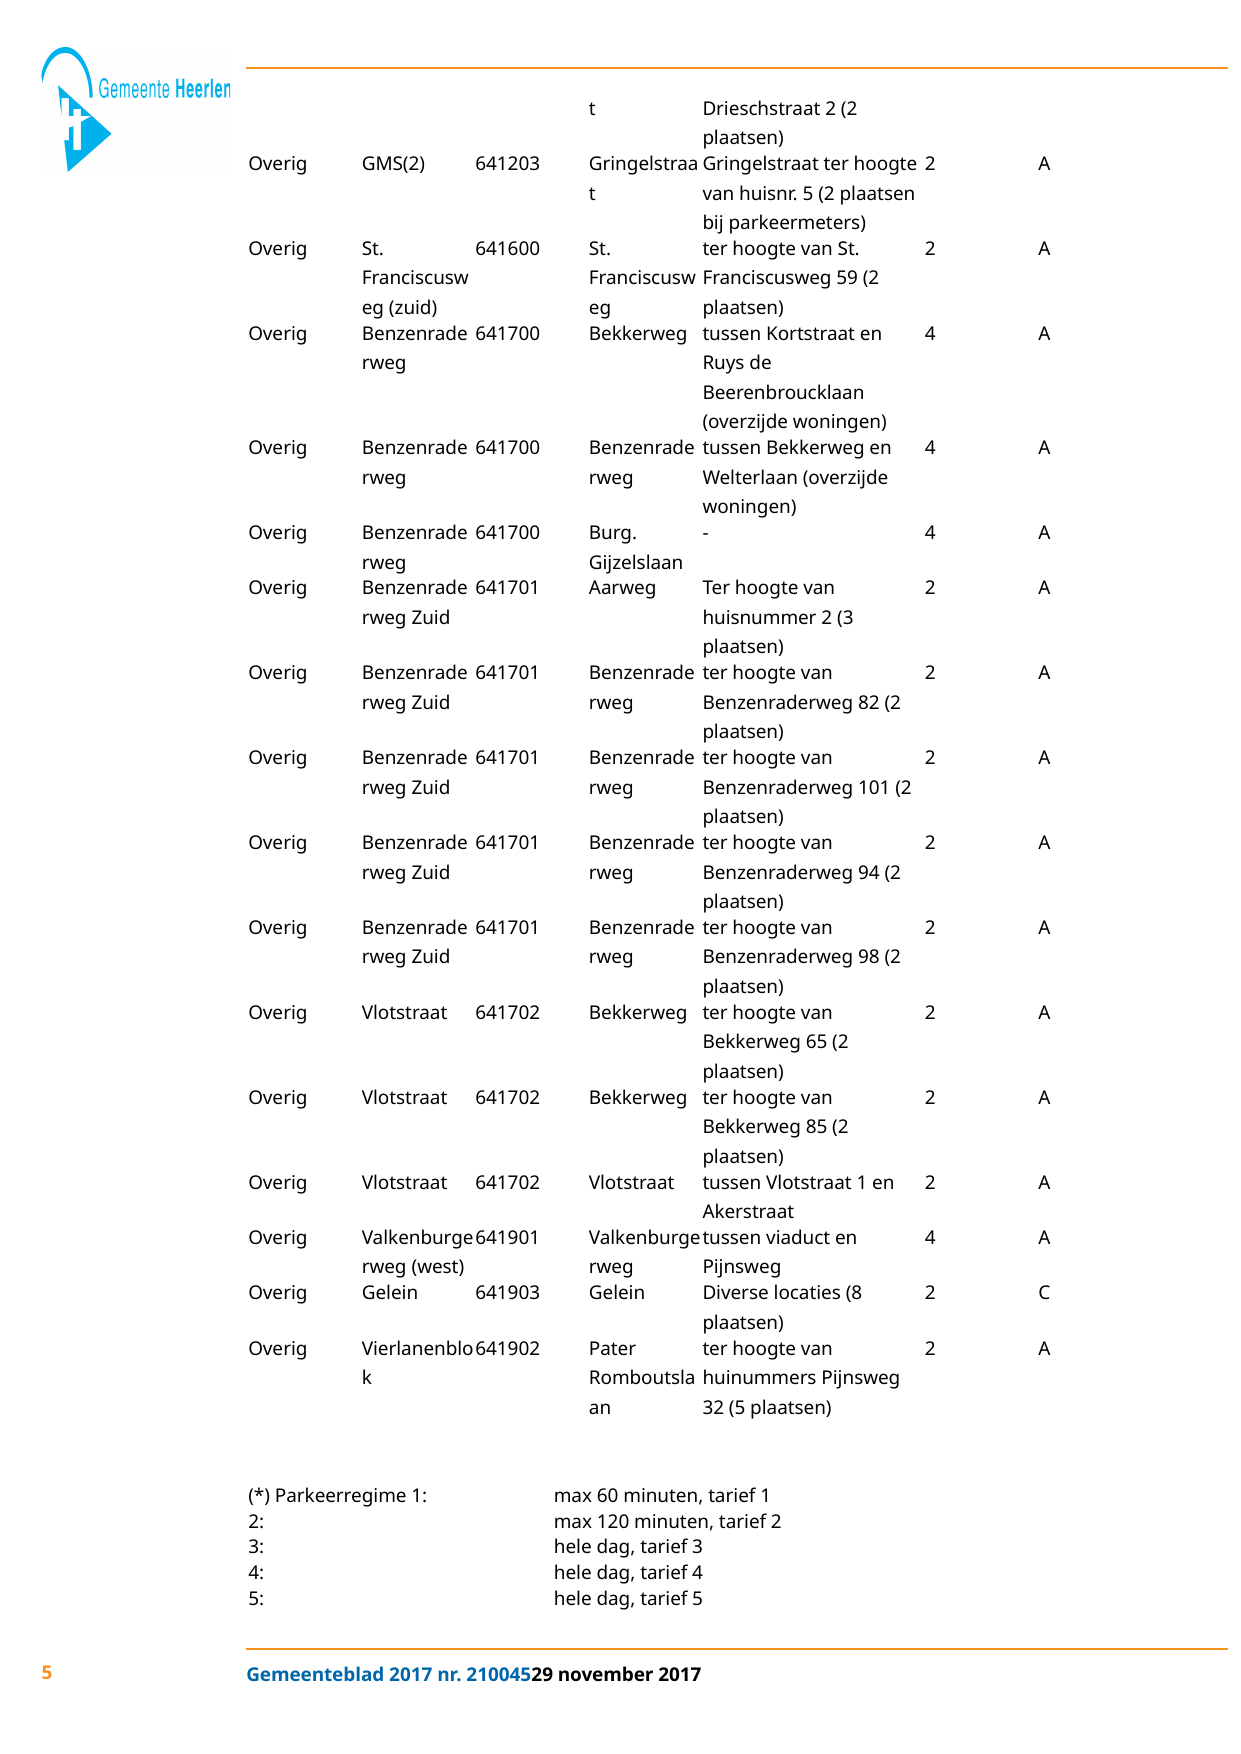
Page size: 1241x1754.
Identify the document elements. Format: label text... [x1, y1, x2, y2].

picture [41, 47, 231, 172]
table_cell [475, 95, 589, 150]
table_cell A [1038, 660, 1152, 744]
table_cell 641701 [475, 575, 589, 659]
table_cell tussen viaduct en Pijnsweg [702, 1224, 924, 1279]
table_cell 641901 [475, 1224, 589, 1279]
table_cell 641701 [475, 660, 589, 744]
table_cell A [1038, 150, 1152, 235]
table_header max 60 minuten, tarief 1 [554, 1482, 1152, 1508]
table_cell A [1038, 320, 1152, 434]
table_cell Benzenraderweg Zuid [362, 575, 475, 659]
table_cell Overig [248, 1335, 362, 1420]
table_cell Benzenraderweg [362, 320, 475, 434]
table_cell hele dag, tarief 4 [554, 1559, 1152, 1585]
table_cell 641600 [475, 235, 589, 320]
table_cell ter hoogte van Bekkerweg 85 (2 plaatsen) [702, 1084, 924, 1169]
table_cell Vlotstraat [362, 1084, 475, 1169]
table_cell 2: [248, 1508, 554, 1534]
table_cell Benzenraderweg [589, 660, 702, 744]
table_cell - [702, 519, 924, 574]
table_cell Overig [248, 1280, 362, 1335]
table_cell Gringelstraat [589, 150, 702, 235]
table_cell ter hoogte van Benzenraderweg 82 (2 plaatsen) [702, 660, 924, 744]
table_cell [925, 95, 1038, 150]
table_cell [362, 95, 475, 150]
table_cell hele dag, tarief 5 [554, 1585, 1152, 1611]
table_cell Vierlanenblok [362, 1335, 475, 1420]
table_cell 641700 [475, 519, 589, 574]
table_cell A [1038, 235, 1152, 320]
table_cell A [1038, 1169, 1152, 1224]
table_cell A [1038, 1335, 1152, 1420]
table_cell 4: [248, 1559, 554, 1585]
table_cell 2 [925, 829, 1038, 914]
table_cell 3: [248, 1534, 554, 1559]
table_cell Overig [248, 1224, 362, 1279]
table_cell A [1038, 1224, 1152, 1279]
table_cell Overig [248, 660, 362, 744]
table_cell t [589, 95, 702, 150]
table_cell hele dag, tarief 3 [554, 1534, 1152, 1559]
table_cell 641701 [475, 744, 589, 829]
table_cell 641902 [475, 1335, 589, 1420]
table_cell Benzenraderweg [589, 829, 702, 914]
table_cell 641701 [475, 914, 589, 999]
table_cell Bekkerweg [589, 999, 702, 1084]
table_cell A [1038, 1084, 1152, 1169]
table_cell 641702 [475, 1169, 589, 1224]
table_cell A [1038, 829, 1152, 914]
table_cell 5: [248, 1585, 554, 1611]
table_cell St. Franciscusweg [589, 235, 702, 320]
table_cell Benzenraderweg Zuid [362, 914, 475, 999]
table_cell Vlotstraat [362, 999, 475, 1084]
table_cell 2 [925, 575, 1038, 659]
table_cell Gelein [362, 1280, 475, 1335]
picture [41, 47, 58, 70]
table_cell A [1038, 519, 1152, 574]
table_cell 2 [925, 1169, 1038, 1224]
table_cell 2 [925, 150, 1038, 235]
table_cell Bekkerweg [589, 320, 702, 434]
table_cell Burg. Gijzelslaan [589, 519, 702, 574]
table_cell Pater Romboutslaan [589, 1335, 702, 1420]
table_cell Overig [248, 575, 362, 659]
table_cell GMS(2) [362, 150, 475, 235]
table_cell 641702 [475, 1084, 589, 1169]
table_cell Diverse locaties (8 plaatsen) [702, 1280, 924, 1335]
table_cell tussen Vlotstraat 1 en Akerstraat [702, 1169, 924, 1224]
table_cell Ter hoogte van huisnummer 2 (3 plaatsen) [702, 575, 924, 659]
table_cell Overig [248, 999, 362, 1084]
table_cell tussen Bekkerweg en Welterlaan (overzijde woningen) [702, 434, 924, 519]
table_cell ter hoogte van Bekkerweg 65 (2 plaatsen) [702, 999, 924, 1084]
table_cell Aarweg [589, 575, 702, 659]
table_cell 641700 [475, 320, 589, 434]
table_cell Overig [248, 744, 362, 829]
table_cell Gringelstraat ter hoogte van huisnr. 5 (2 plaatsen bij parkeermeters) [702, 150, 924, 235]
table_cell Overig [248, 320, 362, 434]
table_cell St. Franciscusweg (zuid) [362, 235, 475, 320]
table_cell 641203 [475, 150, 589, 235]
table_cell ter hoogte van Benzenraderweg 98 (2 plaatsen) [702, 914, 924, 999]
table_cell tussen Kortstraat en Ruys de Beerenbroucklaan (overzijde woningen) [702, 320, 924, 434]
table_cell Benzenraderweg [362, 519, 475, 574]
table_cell 4 [925, 434, 1038, 519]
table_cell 641700 [475, 434, 589, 519]
table_cell Overig [248, 1169, 362, 1224]
table_cell [1038, 95, 1152, 150]
table_cell Benzenraderweg Zuid [362, 829, 475, 914]
table_cell 2 [925, 660, 1038, 744]
table_cell 641702 [475, 999, 589, 1084]
table_cell max 120 minuten, tarief 2 [554, 1508, 1152, 1534]
table_cell Valkenburgerweg (west) [362, 1224, 475, 1279]
table_cell Overig [248, 235, 362, 320]
table_cell Benzenraderweg Zuid [362, 660, 475, 744]
table_cell Overig [248, 150, 362, 235]
table_header (*) Parkeerregime 1: [248, 1482, 554, 1508]
table_cell Benzenraderweg [589, 434, 702, 519]
table_cell Overig [248, 434, 362, 519]
table_cell Drieschstraat 2 (2 plaatsen) [702, 95, 924, 150]
table_cell 2 [925, 1084, 1038, 1169]
table_cell 2 [925, 744, 1038, 829]
table_cell 641701 [475, 829, 589, 914]
table_cell 2 [925, 1280, 1038, 1335]
table_cell Benzenraderweg Zuid [362, 744, 475, 829]
table_cell Benzenraderweg [362, 434, 475, 519]
table_cell Vlotstraat [362, 1169, 475, 1224]
table_cell A [1038, 914, 1152, 999]
table_cell C [1038, 1280, 1152, 1335]
table_cell 2 [925, 914, 1038, 999]
table_cell 4 [925, 519, 1038, 574]
table_cell Gelein [589, 1280, 702, 1335]
table_cell ter hoogte van Benzenraderweg 101 (2 plaatsen) [702, 744, 924, 829]
table_cell Valkenburgerweg [589, 1224, 702, 1279]
table_cell Vlotstraat [589, 1169, 702, 1224]
table_cell Overig [248, 914, 362, 999]
table_cell 2 [925, 1335, 1038, 1420]
table_cell Benzenraderweg [589, 744, 702, 829]
table_cell Overig [248, 1084, 362, 1169]
table_cell Bekkerweg [589, 1084, 702, 1169]
table_cell ter hoogte van huinummers Pijnsweg 32 (5 plaatsen) [702, 1335, 924, 1420]
table_cell 2 [925, 999, 1038, 1084]
table_cell 2 [925, 235, 1038, 320]
table_cell Overig [248, 829, 362, 914]
table_cell ter hoogte van Benzenraderweg 94 (2 plaatsen) [702, 829, 924, 914]
table_cell A [1038, 575, 1152, 659]
table_cell A [1038, 999, 1152, 1084]
table_cell 4 [925, 1224, 1038, 1279]
table_cell ter hoogte van St. Franciscusweg 59 (2 plaatsen) [702, 235, 924, 320]
table_cell [248, 95, 362, 150]
table_cell 641903 [475, 1280, 589, 1335]
table_cell A [1038, 744, 1152, 829]
table_cell 4 [925, 320, 1038, 434]
table_cell A [1038, 434, 1152, 519]
table_cell Benzenraderweg [589, 914, 702, 999]
table_cell Overig [248, 519, 362, 574]
